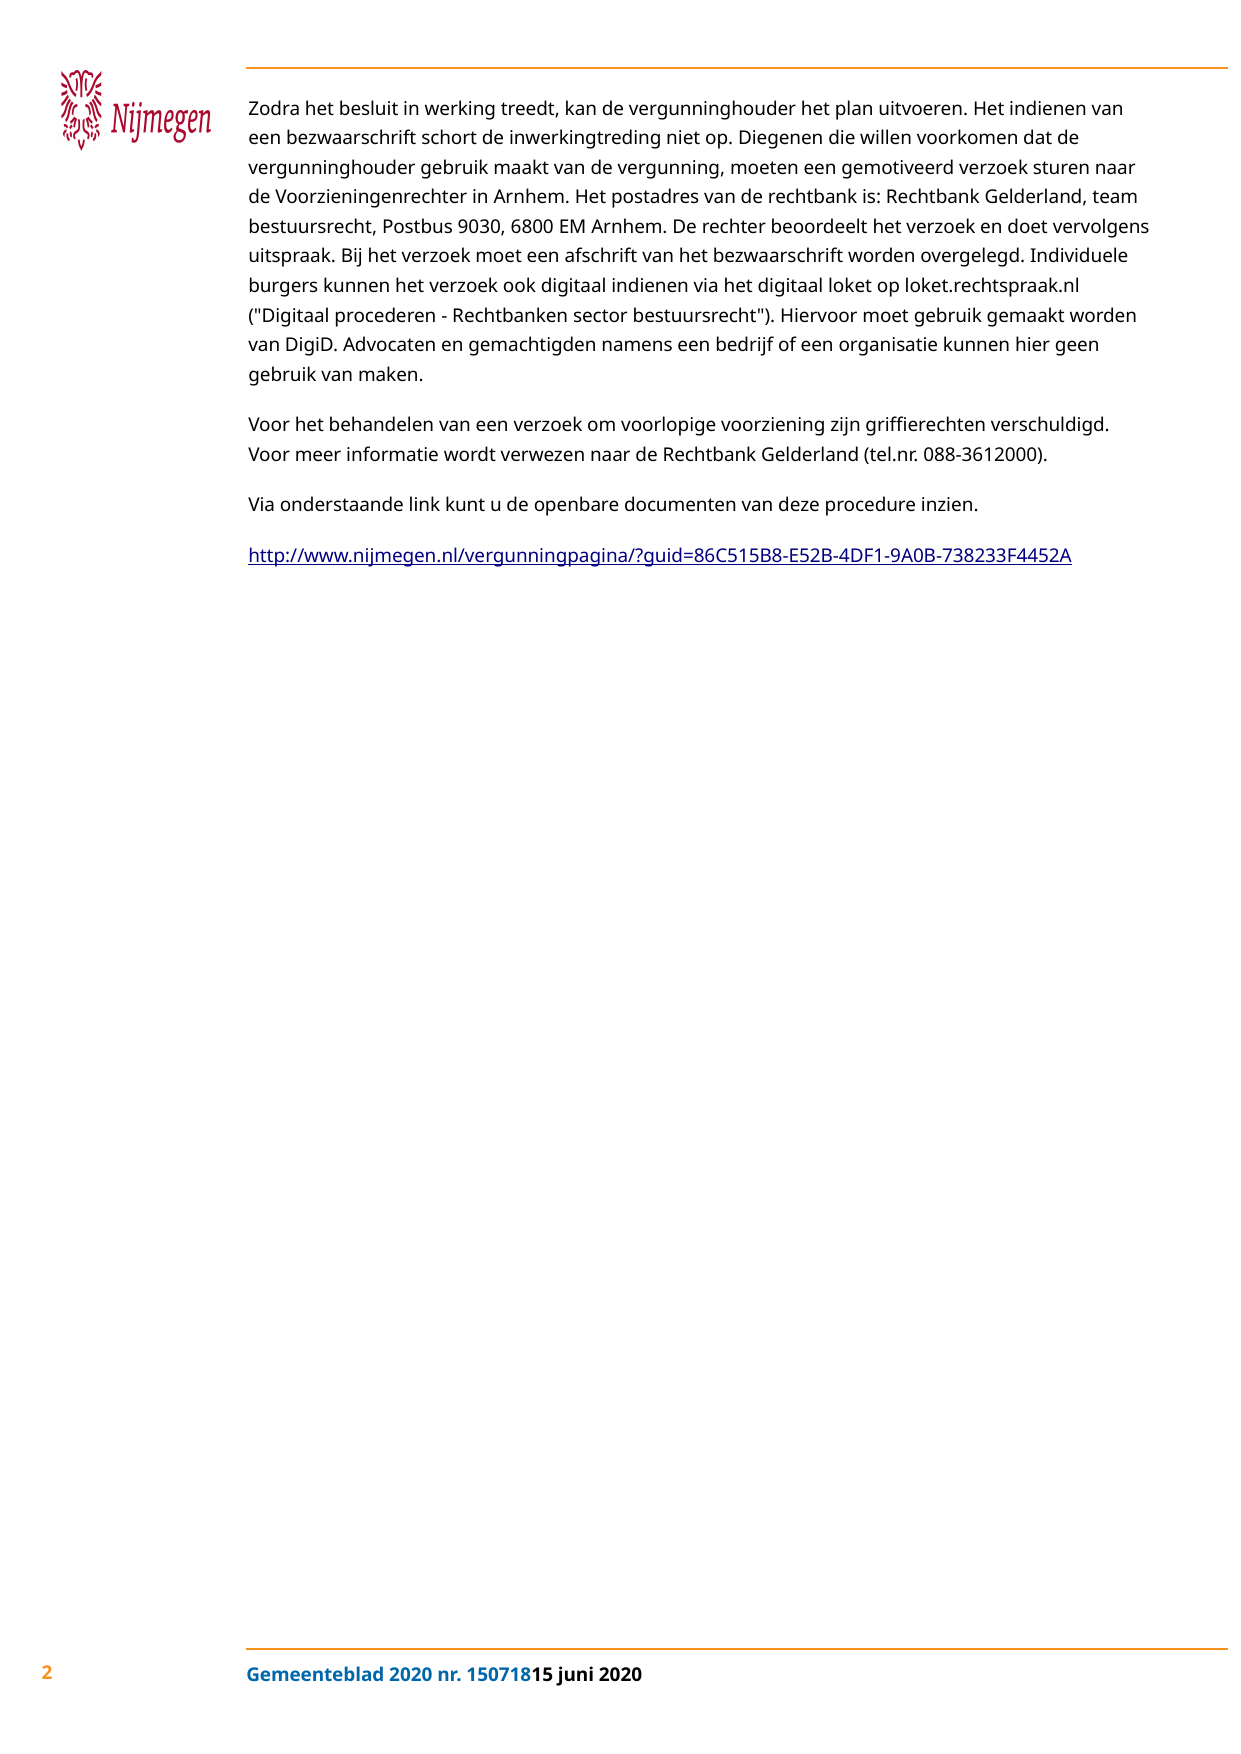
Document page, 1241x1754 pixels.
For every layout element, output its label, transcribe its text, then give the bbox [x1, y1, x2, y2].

text http://www.nijmegen.nl/vergunningpagina/?guid=86C515B8-E52B-4DF1-9A0B-738233F4452A [248, 542, 1152, 568]
text Zodra het besluit in werking treedt, kan de vergunninghouder het plan uitvoeren. Het indienen van een bezwaarschrift schort de inwerkingtreding niet op. Diegenen die willen voorkomen dat de vergunninghouder gebruik maakt van de vergunning, moeten een gemotiveerd verzoek sturen naar de Voorzieningenrechter in Arnhem. Het postadres van de rechtbank is: Rechtbank Gelderland, team bestuursrecht, Postbus 9030, 6800 EM Arnhem. De rechter beoordeelt het verzoek en doet vervolgens uitspraak. Bij het verzoek moet een afschrift van het bezwaarschrift worden overgelegd. Individuele burgers kunnen het verzoek ook digitaal indienen via het digitaal loket op loket.rechtspraak.nl ("Digitaal procederen - Rechtbanken sector bestuursrecht"). Hiervoor moet gebruik gemaakt worden van DigiD. Advocaten en gemachtigden namens een bedrijf of een organisatie kunnen hier geen gebruik van maken. [248, 95, 1152, 387]
text Via onderstaande link kunt u de openbare documenten van deze procedure inzien. [248, 491, 1152, 517]
picture [41, 47, 231, 172]
text Voor het behandelen van een verzoek om voorlopige voorziening zijn griffierechten verschuldigd. Voor meer informatie wordt verwezen naar de Rechtbank Gelderland (tel.nr. 088-3612000). [248, 411, 1152, 467]
